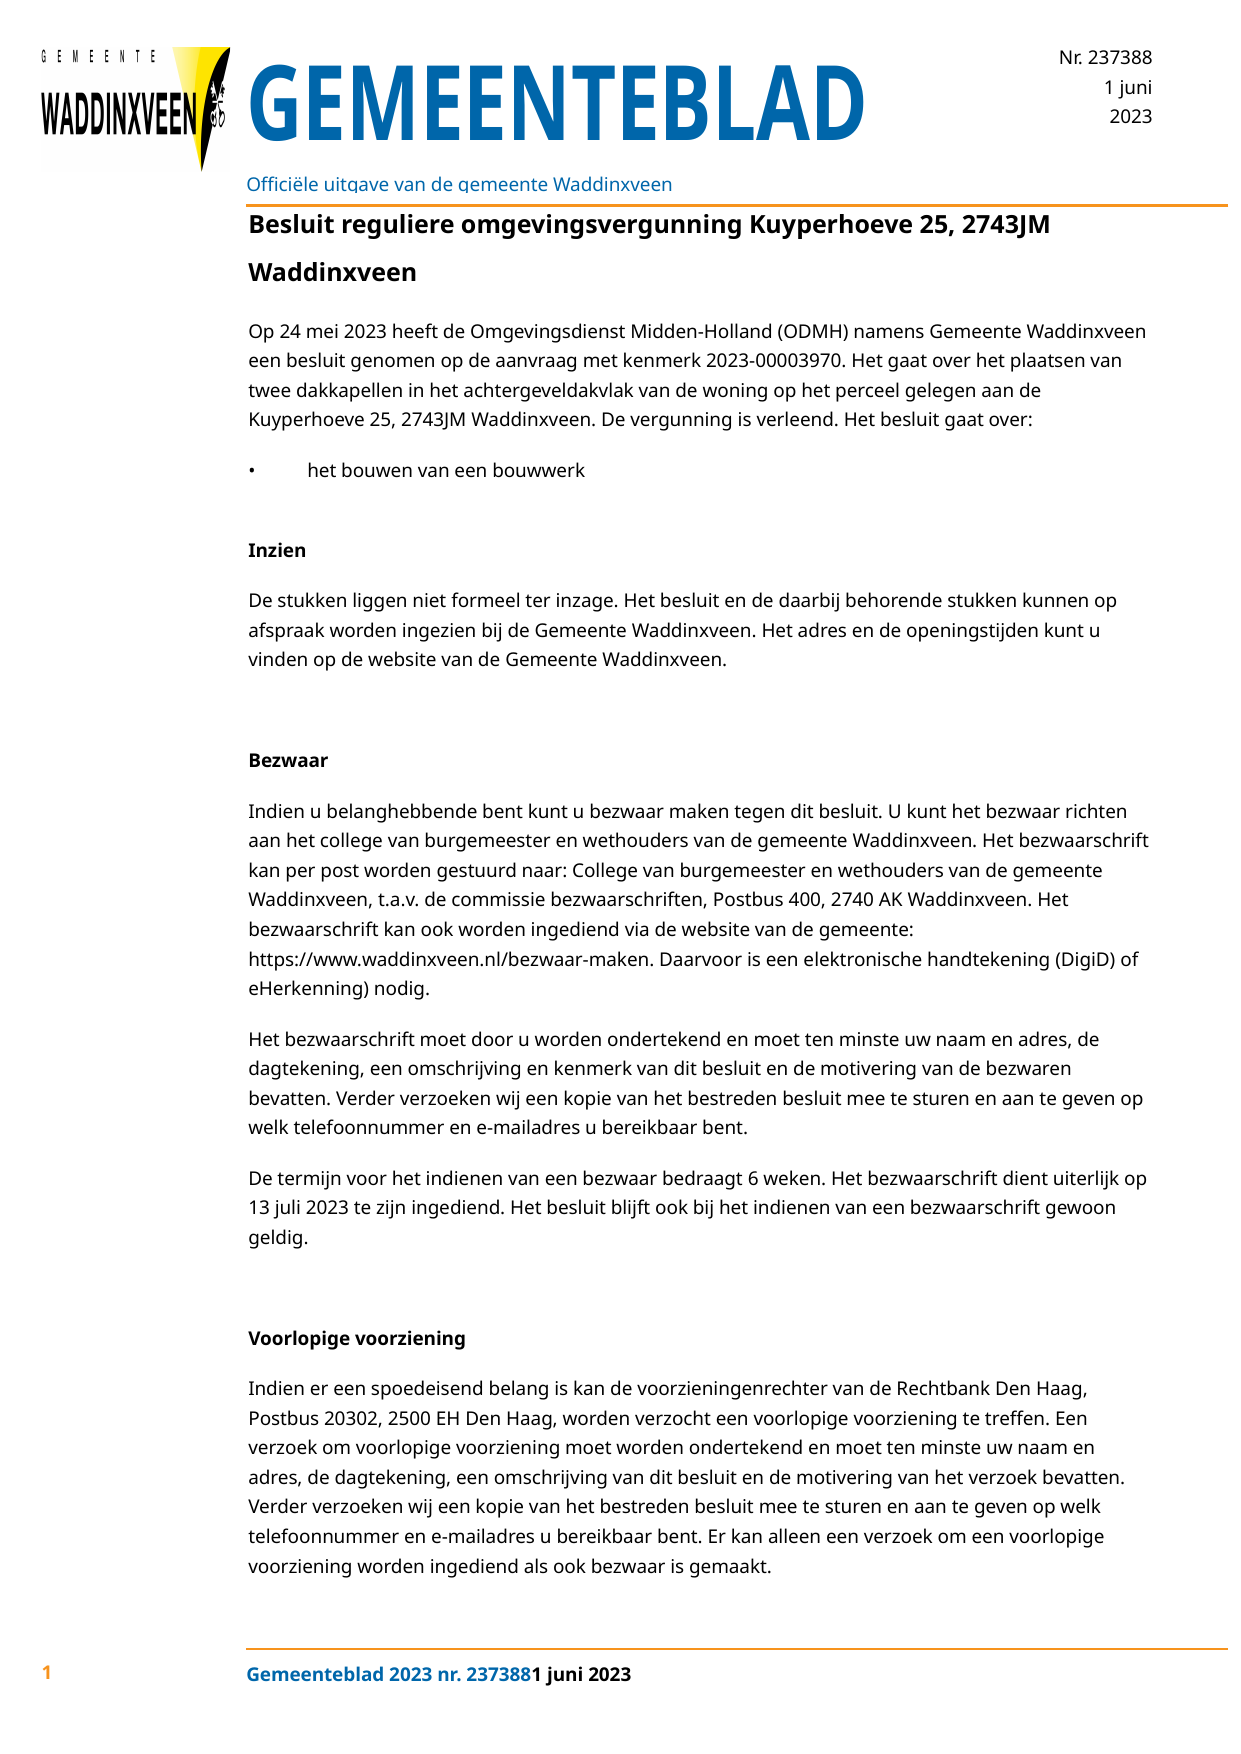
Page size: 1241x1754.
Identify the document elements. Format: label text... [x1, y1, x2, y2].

text Op 24 mei 2023 heeft de Omgevingsdienst Midden-Holland (ODMH) namens Gemeente Waddinxveen een besluit genomen op de aanvraag met kenmerk 2023-00003970. Het gaat over het plaatsen van twee dakkapellen in het achtergeveldakvlak van de woning op het perceel gelegen aan de Kuyperhoeve 25, 2743JM Waddinxveen. De vergunning is verleend. Het besluit gaat over: [248, 318, 1152, 432]
text De stukken liggen niet formeel ter inzage. Het besluit en de daarbij behorende stukken kunnen op afspraak worden ingezien bij de Gemeente Waddinxveen. Het adres en de openingstijden kunt u vinden op de website van de Gemeente Waddinxveen. [248, 587, 1152, 672]
text Voorlopige voorziening [248, 1325, 1152, 1351]
text De termijn voor het indienen van een bezwaar bedraagt 6 weken. Het bezwaarschrift dient uiterlijk op 13 juli 2023 te zijn ingediend. Het besluit blijft ook bij het indienen van een bezwaarschrift gewoon geldig. [248, 1165, 1152, 1250]
text Indien u belanghebbende bent kunt u bezwaar maken tegen dit besluit. U kunt het bezwaar richten aan het college van burgemeester en wethouders van de gemeente Waddinxveen. Het bezwaarschrift kan per post worden gestuurd naar: College van burgemeester en wethouders van de gemeente Waddinxveen, t.a.v. de commissie bezwaarschriften, Postbus 400, 2740 AK Waddinxveen. Het bezwaarschrift kan ook worden ingediend via de website van de gemeente: https://www.waddinxveen.nl/bezwaar-maken. Daarvoor is een elektronische handtekening (DigiD) of eHerkenning) nodig. [248, 798, 1152, 1001]
picture [41, 47, 231, 172]
text Bezwaar [248, 747, 1152, 773]
text Besluit reguliere omgevingsvergunning Kuyperhoeve 25, 2743JM Waddinxveen [248, 207, 1152, 288]
text Inzien [248, 537, 1152, 563]
text Indien er een spoedeisend belang is kan de voorzieningenrechter van de Rechtbank Den Haag, Postbus 20302, 2500 EH Den Haag, worden verzocht een voorlopige voorziening te treffen. Een verzoek om voorlopige voorziening moet worden ondertekend en moet ten minste uw naam en adres, de dagtekening, een omschrijving van dit besluit en de motivering van het verzoek bevatten. Verder verzoeken wij een kopie van het bestreden besluit mee te sturen en aan te geven op welk telefoonnummer en e-mailadres u bereikbaar bent. Er kan alleen een verzoek om een voorlopige voorziening worden ingediend als ook bezwaar is gemaakt. [248, 1375, 1152, 1579]
text Het bezwaarschrift moet door u worden ondertekend en moet ten minste uw naam en adres, de dagtekening, een omschrijving en kenmerk van dit besluit en de motivering van de bezwaren bevatten. Verder verzoeken wij een kopie van het bestreden besluit mee te sturen en aan te geven op welk telefoonnummer en e-mailadres u bereikbaar bent. [248, 1026, 1152, 1140]
list het bouwen van een bouwwerk [248, 457, 1152, 483]
